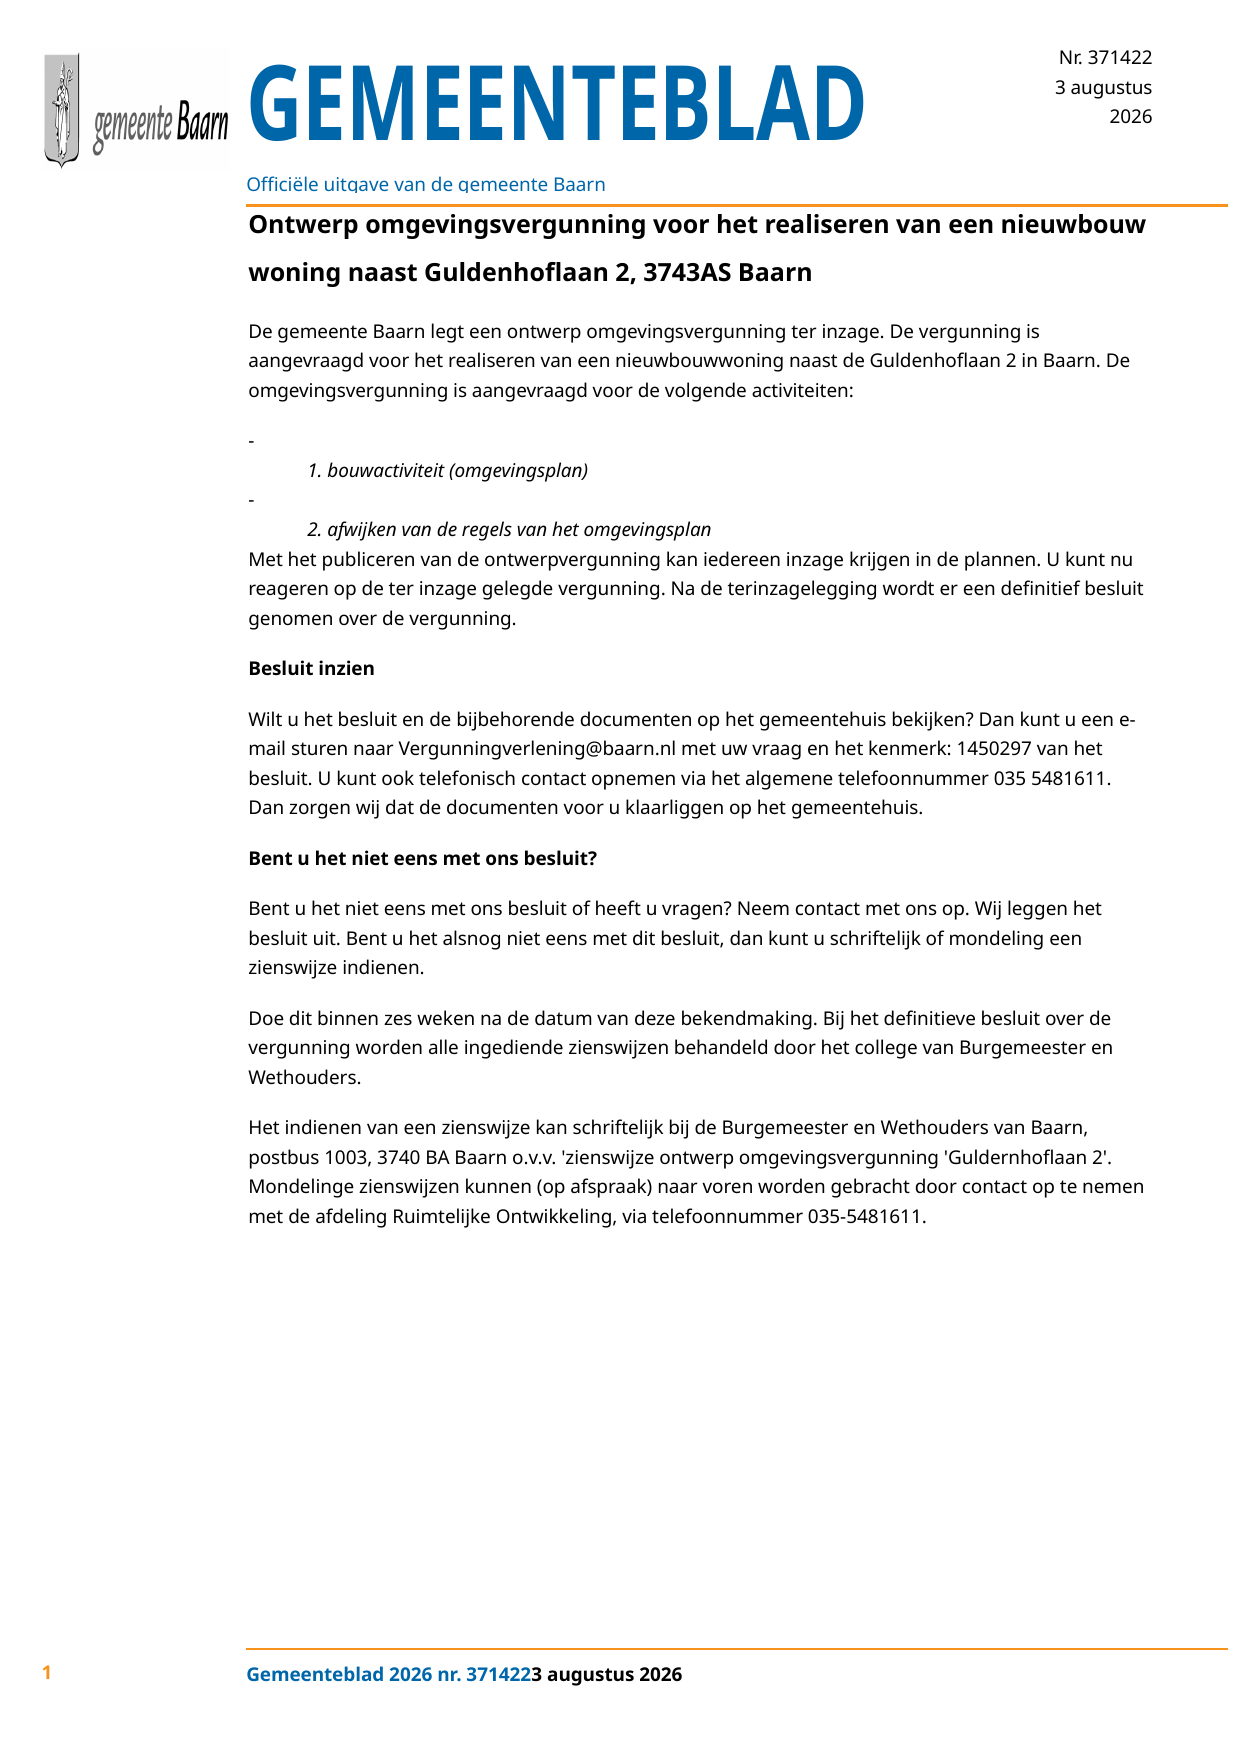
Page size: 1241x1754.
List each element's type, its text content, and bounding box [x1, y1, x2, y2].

text Met het publiceren van de ontwerpvergunning kan iedereen inzage krijgen in de plannen. U kunt nu reageren op de ter inzage gelegde vergunning. Na de terinzagelegging wordt er een definitief besluit genomen over de vergunning. [248, 546, 1152, 631]
picture [41, 47, 231, 172]
text Bent u het niet eens met ons besluit of heeft u vragen? Neem contact met ons op. Wij leggen het besluit uit. Bent u het alsnog niet eens met dit besluit, dan kunt u schriftelijk of mondeling een zienswijze indienen. [248, 895, 1152, 980]
text Wilt u het besluit en de bijbehorende documenten op het gemeentehuis bekijken? Dan kunt u een e-mail sturen naar Vergunningverlening@baarn.nl met uw vraag en het kenmerk: 1450297 van het besluit. U kunt ook telefonisch contact opnemen via het algemene telefoonnummer 035 5481611. Dan zorgen wij dat de documenten voor u klaarliggen op het gemeentehuis. [248, 706, 1152, 820]
text Doe dit binnen zes weken na de datum van deze bekendmaking. Bij het definitieve besluit over de vergunning worden alle ingediende zienswijzen behandeld door het college van Burgemeester en Wethouders. [248, 1005, 1152, 1090]
text Het indienen van een zienswijze kan schriftelijk bij de Burgemeester en Wethouders van Baarn, postbus 1003, 3740 BA Baarn o.v.v. 'zienswijze ontwerp omgevingsvergunning 'Guldernhoflaan 2'. Mondelinge zienswijzen kunnen (op afspraak) naar voren worden gebracht door contact op te nemen met de afdeling Ruimtelijke Ontwikkeling, via telefoonnummer 035-5481611. [248, 1114, 1152, 1229]
list 2. afwijken van de regels van het omgevingsplan [248, 516, 1152, 542]
text Besluit inzien [248, 655, 1152, 681]
text De gemeente Baarn legt een ontwerp omgevingsvergunning ter inzage. De vergunning is aangevraagd voor het realiseren van een nieuwbouwwoning naast de Guldenhoflaan 2 in Baarn. De omgevingsvergunning is aangevraagd voor de volgende activiteiten: [248, 318, 1152, 403]
text Ontwerp omgevingsvergunning voor het realiseren van een nieuwbouw woning naast Guldenhoflaan 2, 3743AS Baarn [248, 207, 1152, 288]
text Bent u het niet eens met ons besluit? [248, 845, 1152, 871]
list 1. bouwactiviteit (omgevingsplan) [248, 457, 1152, 483]
